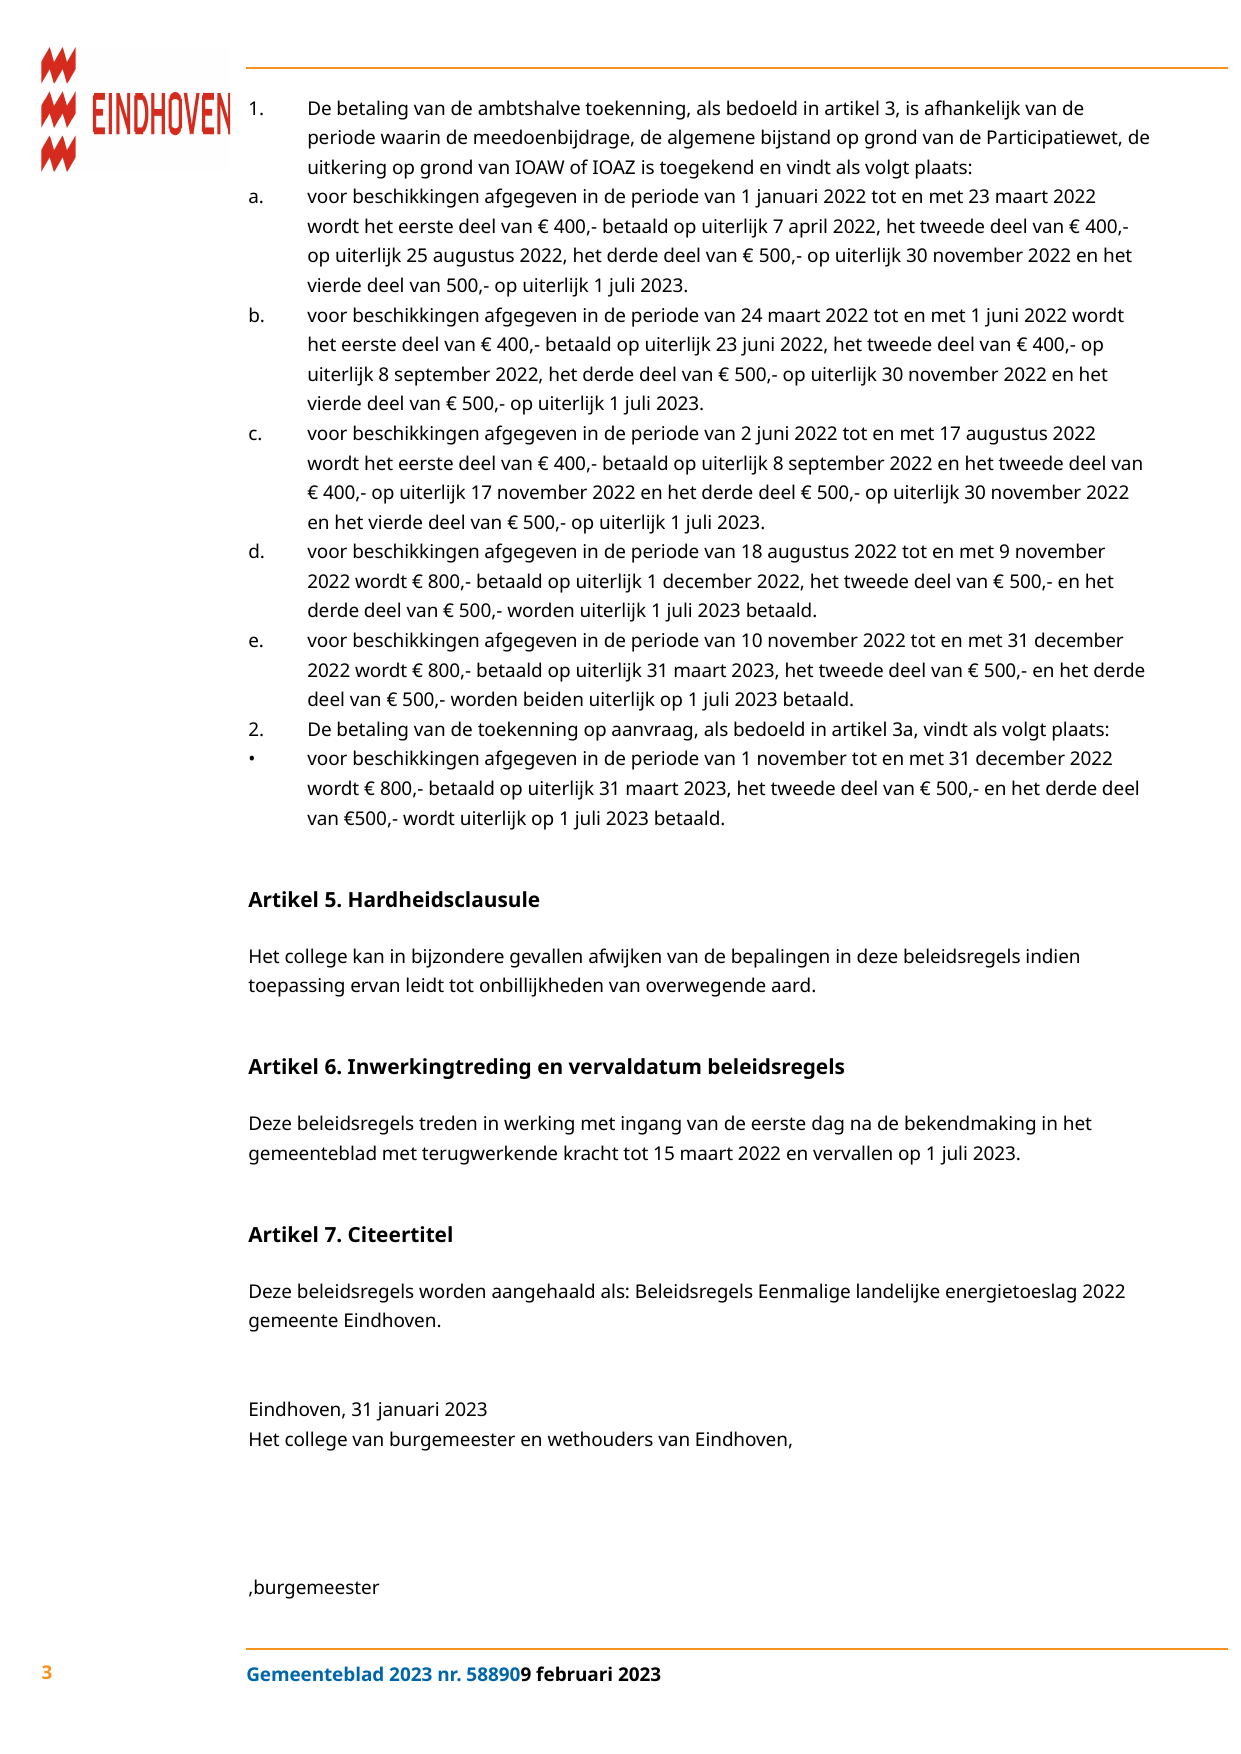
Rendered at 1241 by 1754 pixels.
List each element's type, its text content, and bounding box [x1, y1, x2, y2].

list voor beschikkingen afgegeven in de periode van 18 augustus 2022 tot en met 9 november 2022 wordt € 800,- betaald op uiterlijk 1 december 2022, het tweede deel van € 500,- en het derde deel van € 500,- worden uiterlijk 1 juli 2023 betaald. [248, 538, 1152, 623]
text Eindhoven, 31 januari 2023 [248, 1396, 1152, 1422]
text Deze beleidsregels worden aangehaald als: Beleidsregels Eenmalige landelijke energietoeslag 2022 gemeente Eindhoven. [248, 1278, 1152, 1333]
list De betaling van de toekenning op aanvraag, als bedoeld in artikel 3a, vindt als volgt plaats: [248, 716, 1152, 742]
text Artikel 6. Inwerkingtreding en vervaldatum beleidsregels [248, 1052, 1152, 1081]
text ,burgemeester [248, 1574, 1152, 1599]
text Deze beleidsregels treden in werking met ingang van de eerste dag na de bekendmaking in het gemeenteblad met terugwerkende kracht tot 15 maart 2022 en vervallen op 1 juli 2023. [248, 1110, 1152, 1166]
list voor beschikkingen afgegeven in de periode van 24 maart 2022 tot en met 1 juni 2022 wordt het eerste deel van € 400,- betaald op uiterlijk 23 juni 2022, het tweede deel van € 400,- op uiterlijk 8 september 2022, het derde deel van € 500,- op uiterlijk 30 november 2022 en het vierde deel van € 500,- op uiterlijk 1 juli 2023. [248, 302, 1152, 416]
text Artikel 7. Citeertitel [248, 1220, 1152, 1248]
list voor beschikkingen afgegeven in de periode van 10 november 2022 tot en met 31 december 2022 wordt € 800,- betaald op uiterlijk 31 maart 2023, het tweede deel van € 500,- en het derde deel van € 500,- worden beiden uiterlijk op 1 juli 2023 betaald. [248, 627, 1152, 712]
list voor beschikkingen afgegeven in de periode van 1 november tot en met 31 december 2022 wordt € 800,- betaald op uiterlijk 31 maart 2023, het tweede deel van € 500,- en het derde deel van €500,- wordt uiterlijk op 1 juli 2023 betaald. [248, 746, 1152, 831]
text Artikel 5. Hardheidsclausule [248, 885, 1152, 913]
list voor beschikkingen afgegeven in de periode van 1 januari 2022 tot en met 23 maart 2022 wordt het eerste deel van € 400,- betaald op uiterlijk 7 april 2022, het tweede deel van € 400,- op uiterlijk 25 augustus 2022, het derde deel van € 500,- op uiterlijk 30 november 2022 en het vierde deel van 500,- op uiterlijk 1 juli 2023. [248, 183, 1152, 298]
list De betaling van de ambtshalve toekenning, als bedoeld in artikel 3, is afhankelijk van de periode waarin de meedoenbijdrage, de algemene bijstand op grond van de Participatiewet, de uitkering op grond van IOAW of IOAZ is toegekend en vindt als volgt plaats: [248, 95, 1152, 180]
text Het college van burgemeester en wethouders van Eindhoven, [248, 1426, 1152, 1452]
picture [41, 47, 231, 172]
list voor beschikkingen afgegeven in de periode van 2 juni 2022 tot en met 17 augustus 2022 wordt het eerste deel van € 400,- betaald op uiterlijk 8 september 2022 en het tweede deel van € 400,- op uiterlijk 17 november 2022 en het derde deel € 500,- op uiterlijk 30 november 2022 en het vierde deel van € 500,- op uiterlijk 1 juli 2023. [248, 420, 1152, 535]
text Het college kan in bijzondere gevallen afwijken van de bepalingen in deze beleidsregels indien toepassing ervan leidt tot onbillijkheden van overwegende aard. [248, 943, 1152, 998]
